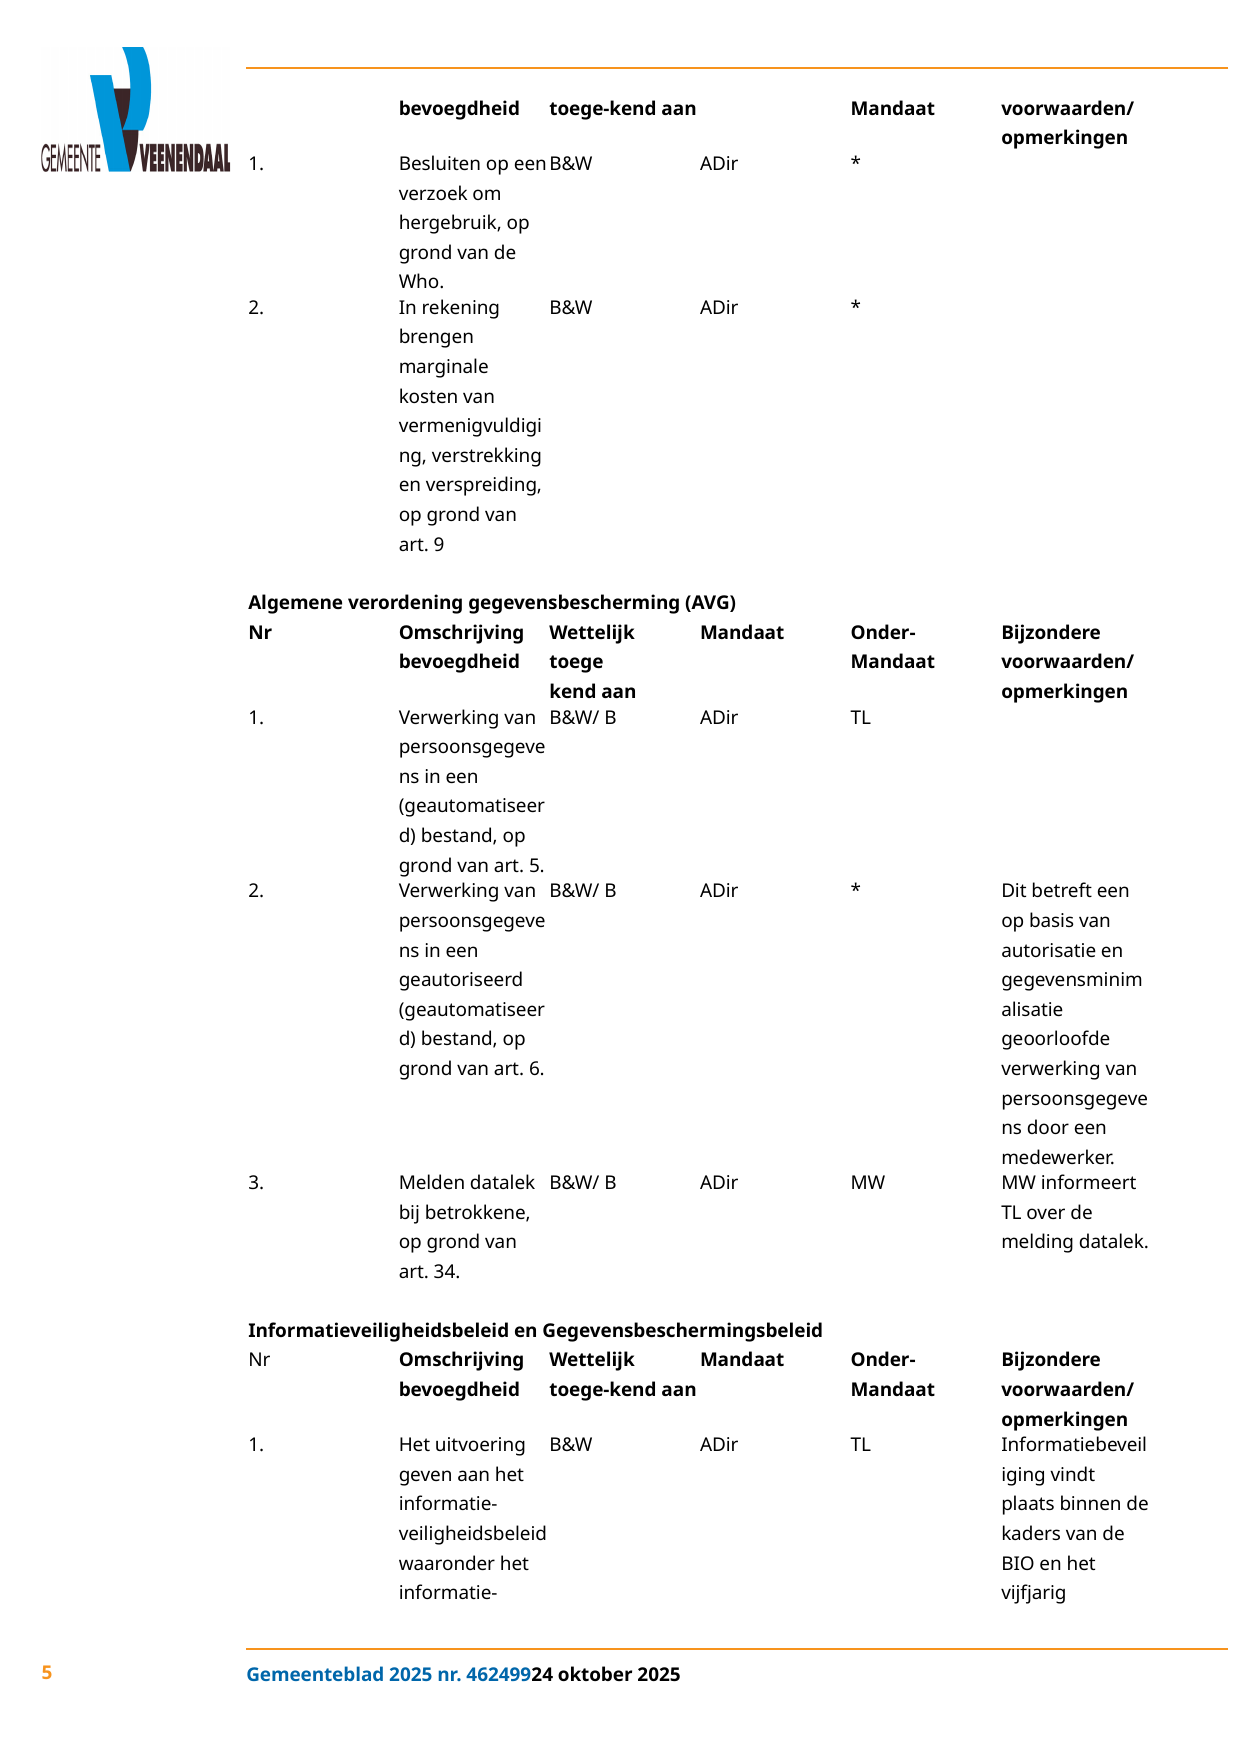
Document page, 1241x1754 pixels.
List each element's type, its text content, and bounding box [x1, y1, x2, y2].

table_cell ADir [700, 294, 850, 557]
table_cell B&W [549, 150, 700, 294]
table_cell B&W/ B [549, 878, 700, 1169]
table_cell TL [850, 1431, 1001, 1605]
table_cell ADir [700, 150, 850, 294]
table_header voorwaarden/ opmerkingen [1001, 95, 1152, 150]
table_cell [248, 150, 398, 294]
table_cell * [850, 294, 1001, 557]
table_cell B&W [549, 1431, 700, 1605]
table_header Mandaat [850, 95, 1001, 150]
table_cell * [850, 150, 1001, 294]
table_cell Het uitvoering geven aan het informatie-veiligheidsbeleid waaronder het informatie- [399, 1431, 549, 1605]
table_cell Informatiebeveiliging vindt plaats binnen de kaders van de BIO en het vijfjarig [1001, 1431, 1152, 1605]
picture [41, 47, 130, 172]
table_cell B&W [549, 294, 700, 557]
table_header bevoegdheid [399, 95, 549, 150]
table_cell MW [850, 1170, 1001, 1284]
table_header Omschrijving bevoegdheid [399, 619, 549, 704]
text Informatieveiligheidsbeleid en Gegevensbeschermingsbeleid [248, 1317, 1152, 1343]
table_header Wettelijk toege-kend aan [549, 1347, 700, 1431]
table_cell [1001, 294, 1152, 557]
table_cell ADir [700, 1431, 850, 1605]
table_cell Melden datalek bij betrokkene, op grond van art. 34. [399, 1170, 549, 1284]
table_header Wettelijk toege kend aan [549, 619, 700, 704]
table_cell B&W/ B [549, 1170, 700, 1284]
table_cell [248, 704, 398, 878]
table_cell [248, 1170, 398, 1284]
table_cell Besluiten op een verzoek om hergebruik, op grond van de Who. [399, 150, 549, 294]
text Algemene verordening gegevensbescherming (AVG) [248, 589, 1152, 615]
table_header Omschrijving bevoegdheid [399, 1347, 549, 1431]
table_cell [1001, 150, 1152, 294]
table_cell ADir [700, 704, 850, 878]
table_header Bijzondere voorwaarden/ opmerkingen [1001, 619, 1152, 704]
table_header [248, 95, 398, 150]
table_cell B&W/ B [549, 704, 700, 878]
table_header Bijzondere voorwaarden/ opmerkingen [1001, 1347, 1152, 1431]
table_header [700, 95, 850, 150]
table_cell [248, 878, 398, 1169]
table_cell * [850, 878, 1001, 1169]
table_cell MW informeert TL over de melding datalek. [1001, 1170, 1152, 1284]
table_cell 1. [248, 1431, 398, 1605]
picture [123, 47, 231, 172]
table_cell Verwerking van persoonsgegevens in een (geautomatiseerd) bestand, op grond van art. 5. [399, 704, 549, 878]
table_header Nr [248, 619, 398, 704]
table_cell TL [850, 704, 1001, 878]
table_header Nr [248, 1347, 398, 1431]
table_cell Dit betreft een op basis van autorisatie en gegevensminimalisatie geoorloofde verwerking van persoonsgegevens door een medewerker. [1001, 878, 1152, 1169]
table_cell [248, 294, 398, 557]
table_cell Verwerking van persoonsgegevens in een geautoriseerd (geautomatiseerd) bestand, op grond van art. 6. [399, 878, 549, 1169]
table_cell ADir [700, 1170, 850, 1284]
table_header toege-kend aan [549, 95, 700, 150]
table_cell [1001, 704, 1152, 878]
table_cell In rekening brengen marginale kosten van vermenigvuldiging, verstrekking en verspreiding, op grond van art. 9 [399, 294, 549, 557]
table_header Mandaat [700, 1347, 850, 1431]
table_header Onder- Mandaat [850, 619, 1001, 704]
table_cell ADir [700, 878, 850, 1169]
table_header Onder- Mandaat [850, 1347, 1001, 1431]
table_header Mandaat [700, 619, 850, 704]
